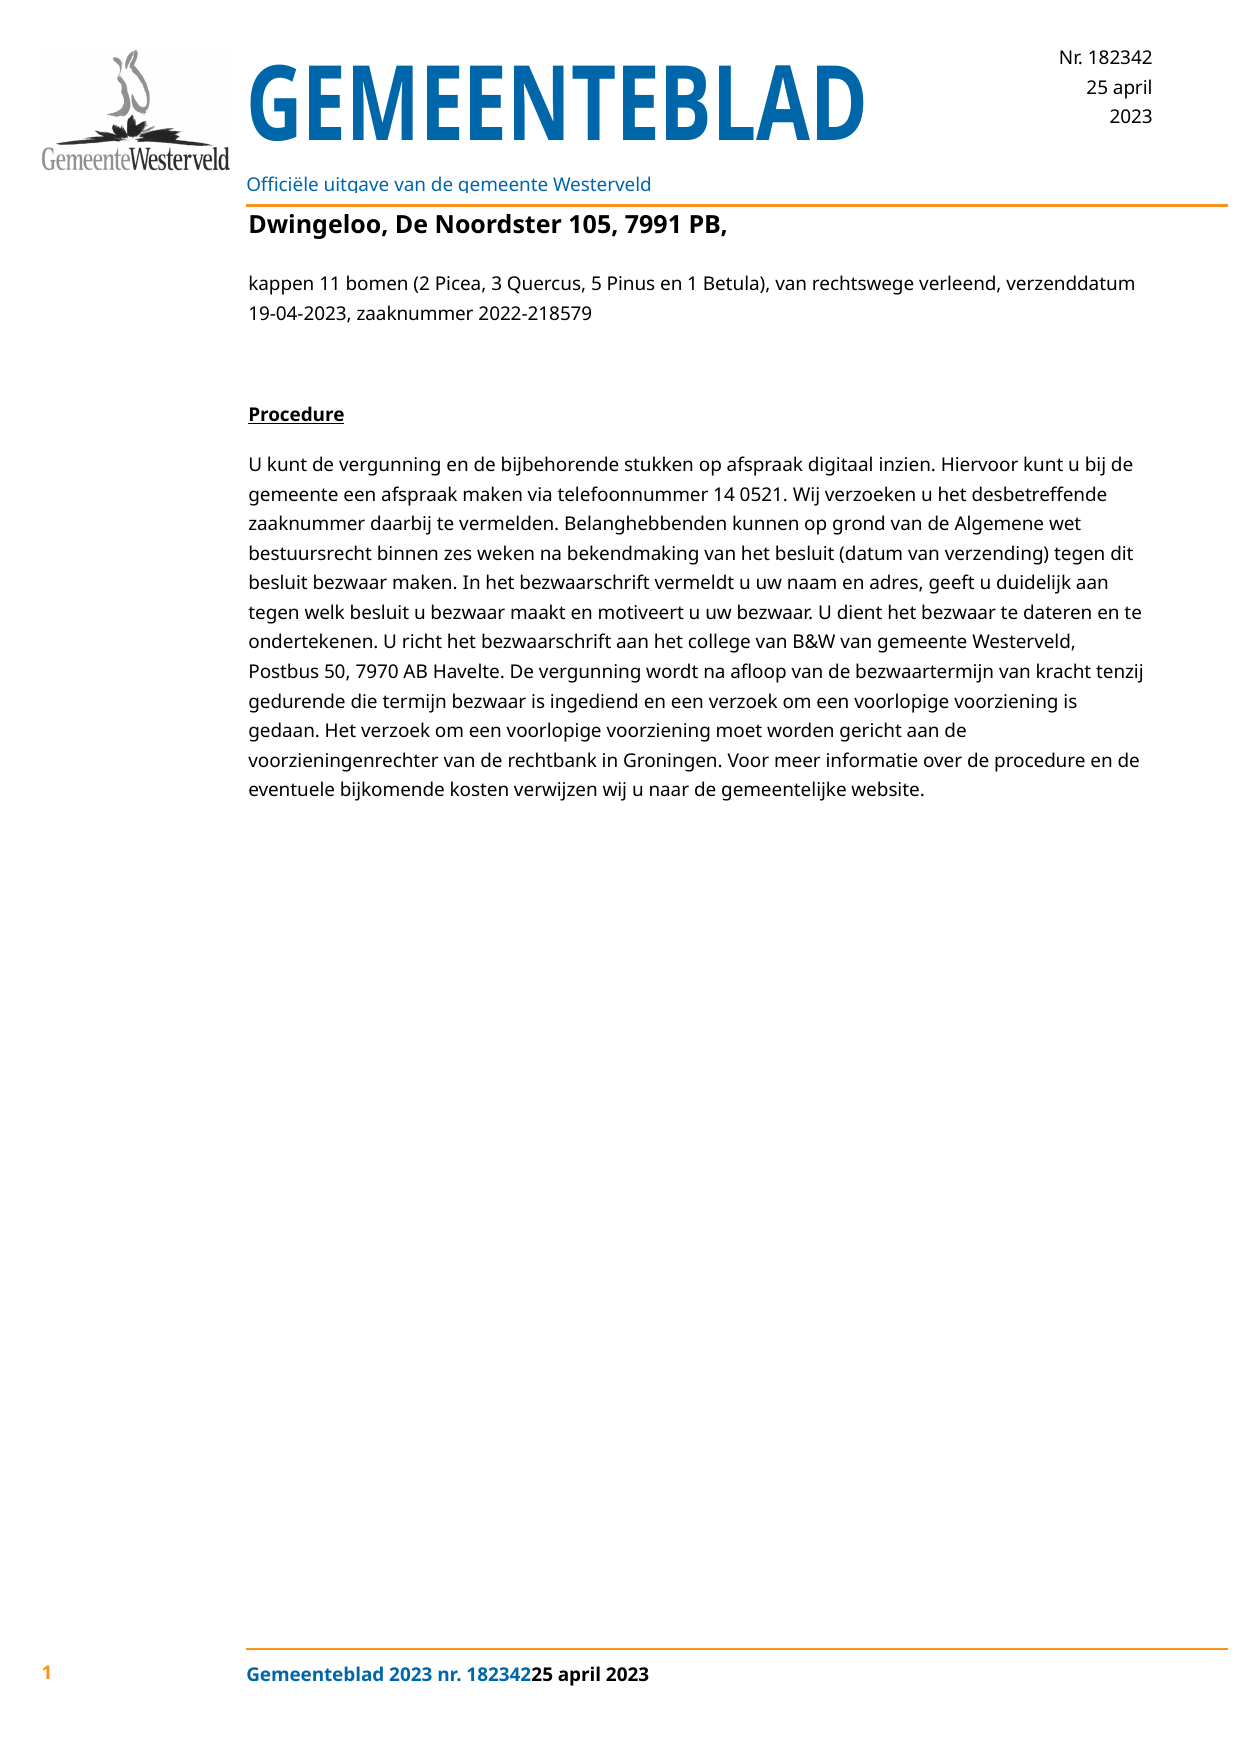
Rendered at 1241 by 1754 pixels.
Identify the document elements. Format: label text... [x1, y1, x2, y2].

text kappen 11 bomen (2 Picea, 3 Quercus, 5 Pinus en 1 Betula), van rechtswege verleend, verzenddatum 19-04-2023, zaaknummer 2022-218579 [248, 270, 1152, 326]
text Dwingeloo, De Noordster 105, 7991 PB, [248, 207, 1152, 241]
text Procedure [248, 401, 1152, 426]
picture [41, 47, 231, 172]
text U kunt de vergunning en de bijbehorende stukken op afspraak digitaal inzien. Hiervoor kunt u bij de gemeente een afspraak maken via telefoonnummer 14 0521. Wij verzoeken u het desbetreffende zaaknummer daarbij te vermelden. Belanghebbenden kunnen op grond van de Algemene wet bestuursrecht binnen zes weken na bekendmaking van het besluit (datum van verzending) tegen dit besluit bezwaar maken. In het bezwaarschrift vermeldt u uw naam en adres, geeft u duidelijk aan tegen welk besluit u bezwaar maakt en motiveert u uw bezwaar. U dient het bezwaar te dateren en te ondertekenen. U richt het bezwaarschrift aan het college van B&W van gemeente Westerveld, Postbus 50, 7970 AB Havelte. De vergunning wordt na afloop van de bezwaartermijn van kracht tenzij gedurende die termijn bezwaar is ingediend en een verzoek om een voorlopige voorziening is gedaan. Het verzoek om een voorlopige voorziening moet worden gericht aan de voorzieningenrechter van de rechtbank in Groningen. Voor meer informatie over de procedure en de eventuele bijkomende kosten verwijzen wij u naar de gemeentelijke website. [248, 451, 1152, 802]
